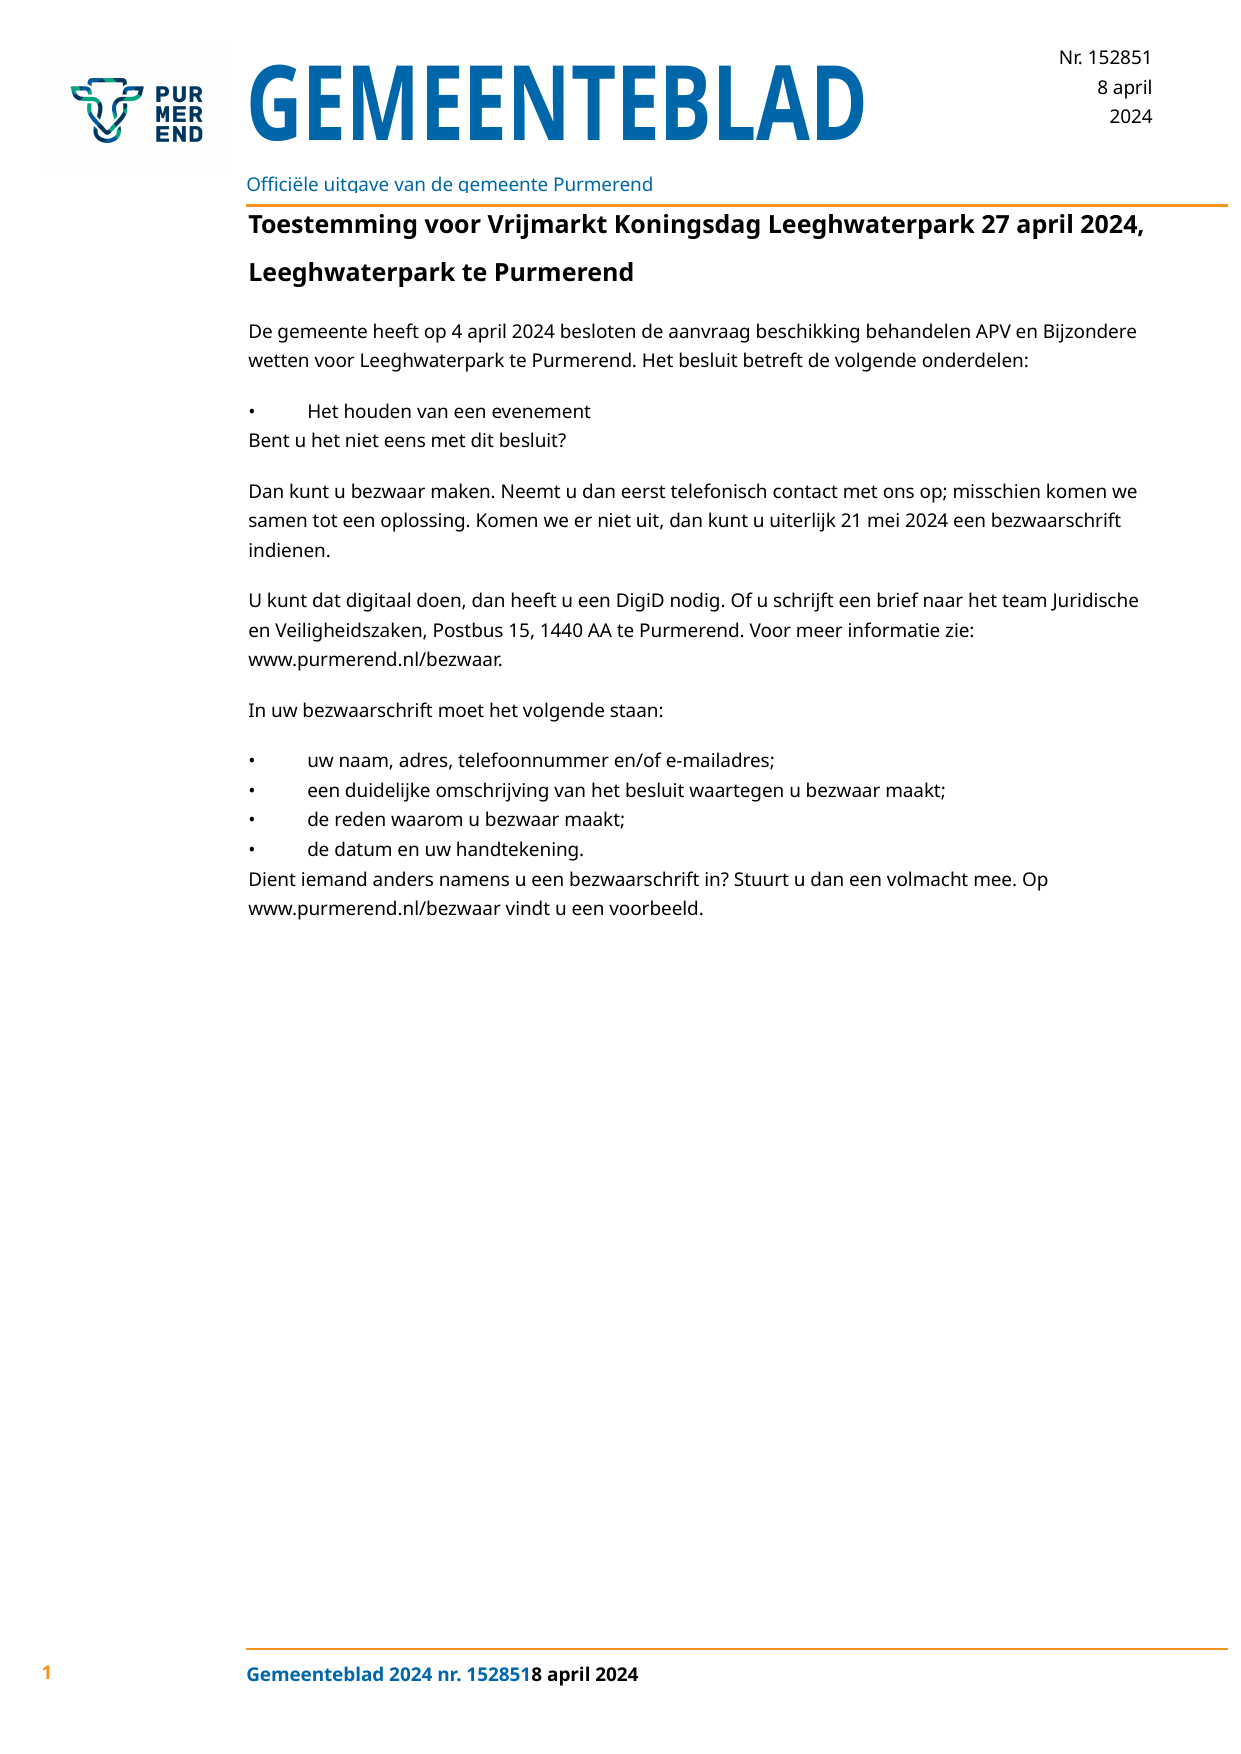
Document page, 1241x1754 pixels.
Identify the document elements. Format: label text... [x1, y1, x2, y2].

list Het houden van een evenement [248, 398, 1152, 424]
text Toestemming voor Vrijmarkt Koningsdag Leeghwaterpark 27 april 2024, Leeghwaterpark te Purmerend [248, 207, 1152, 288]
list de reden waarom u bezwaar maakt; [248, 807, 1152, 832]
picture [41, 47, 231, 172]
text In uw bezwaarschrift moet het volgende staan: [248, 697, 1152, 723]
text Dan kunt u bezwaar maken. Neemt u dan eerst telefonisch contact met ons op; misschien komen we samen tot een oplossing. Komen we er niet uit, dan kunt u uiterlijk 21 mei 2024 een bezwaarschrift indienen. [248, 478, 1152, 563]
list uw naam, adres, telefoonnummer en/of e-mailadres; [248, 747, 1152, 773]
text De gemeente heeft op 4 april 2024 besloten de aanvraag beschikking behandelen APV en Bijzondere wetten voor Leeghwaterpark te Purmerend. Het besluit betreft de volgende onderdelen: [248, 318, 1152, 373]
list een duidelijke omschrijving van het besluit waartegen u bezwaar maakt; [248, 777, 1152, 803]
text Dient iemand anders namens u een bezwaarschrift in? Stuurt u dan een volmacht mee. Op www.purmerend.nl/bezwaar vindt u een voorbeeld. [248, 866, 1152, 921]
list de datum en uw handtekening. [248, 836, 1152, 862]
text Bent u het niet eens met dit besluit? [248, 427, 1152, 453]
text U kunt dat digitaal doen, dan heeft u een DigiD nodig. Of u schrijft een brief naar het team Juridische en Veiligheidszaken, Postbus 15, 1440 AA te Purmerend. Voor meer informatie zie: www.purmerend.nl/bezwaar. [248, 587, 1152, 672]
